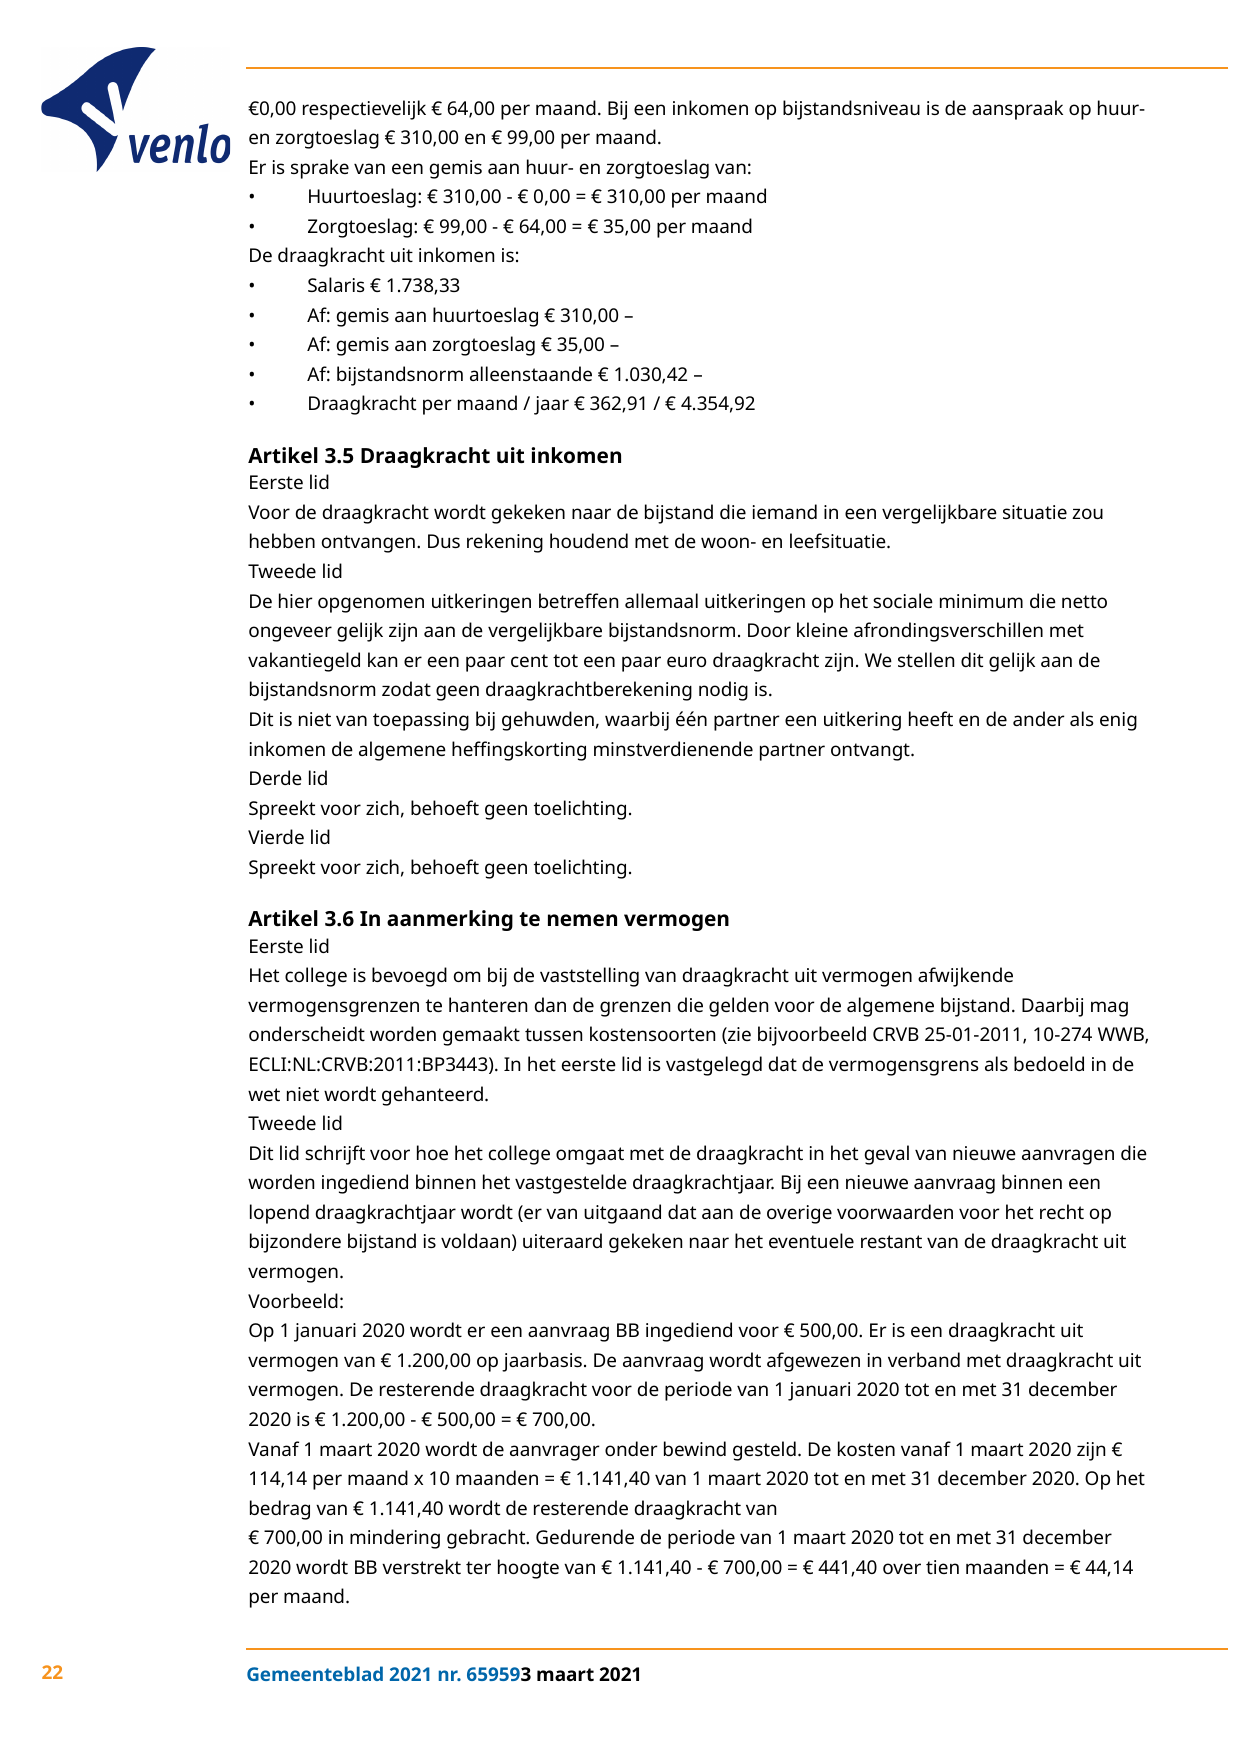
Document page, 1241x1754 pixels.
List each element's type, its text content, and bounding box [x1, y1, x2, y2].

text Vanaf 1 maart 2020 wordt de aanvrager onder bewind gesteld. De kosten vanaf 1 maart 2020 zijn € 114,14 per maand x 10 maanden = € 1.141,40 van 1 maart 2020 tot en met 31 december 2020. Op het bedrag van € 1.141,40 wordt de resterende draagkracht van [248, 1436, 1152, 1521]
text Artikel 3.6 In aanmerking te nemen vermogen [248, 904, 1152, 933]
text Dit lid schrijft voor hoe het college omgaat met de draagkracht in het geval van nieuwe aanvragen die worden ingediend binnen het vastgestelde draagkrachtjaar. Bij een nieuwe aanvraag binnen een lopend draagkrachtjaar wordt (er van uitgaand dat aan de overige voorwaarden voor het recht op bijzondere bijstand is voldaan) uiteraard gekeken naar het eventuele restant van de draagkracht uit vermogen. [248, 1140, 1152, 1284]
text Eerste lid [248, 469, 1152, 495]
list Draagkracht per maand / jaar € 362,91 / € 4.354,92 [248, 391, 1152, 416]
list Af: gemis aan huurtoeslag € 310,00 – [248, 302, 1152, 328]
list Zorgtoeslag: € 99,00 - € 64,00 = € 35,00 per maand [248, 213, 1152, 239]
text Vierde lid [248, 824, 1152, 850]
text Dit is niet van toepassing bij gehuwden, waarbij één partner een uitkering heeft en de ander als enig inkomen de algemene heffingskorting minstverdienende partner ontvangt. [248, 706, 1152, 761]
list Af: gemis aan zorgtoeslag € 35,00 – [248, 331, 1152, 357]
text Het college is bevoegd om bij de vaststelling van draagkracht uit vermogen afwijkende vermogensgrenzen te hanteren dan de grenzen die gelden voor de algemene bijstand. Daarbij mag onderscheidt worden gemaakt tussen kostensoorten (zie bijvoorbeeld CRVB 25-01-2011, 10-274 WWB, ECLI:NL:CRVB:2011:BP3443). In het eerste lid is vastgelegd dat de vermogensgrens als bedoeld in de wet niet wordt gehanteerd. [248, 962, 1152, 1107]
text € 700,00 in mindering gebracht. Gedurende de periode van 1 maart 2020 tot en met 31 december 2020 wordt BB verstrekt ter hoogte van € 1.141,40 - € 700,00 = € 441,40 over tien maanden = € 44,14 per maand. [248, 1524, 1152, 1609]
text Voorbeeld: [248, 1288, 1152, 1314]
text Eerste lid [248, 933, 1152, 959]
text Artikel 3.5 Draagkracht uit inkomen [248, 441, 1152, 469]
list Salaris € 1.738,33 [248, 272, 1152, 298]
text De hier opgenomen uitkeringen betreffen allemaal uitkeringen op het sociale minimum die netto ongeveer gelijk zijn aan de vergelijkbare bijstandsnorm. Door kleine afrondingsverschillen met vakantiegeld kan er een paar cent tot een paar euro draagkracht zijn. We stellen dit gelijk aan de bijstandsnorm zodat geen draagkrachtberekening nodig is. [248, 588, 1152, 702]
text Tweede lid [248, 558, 1152, 584]
text Op 1 januari 2020 wordt er een aanvraag BB ingediend voor € 500,00. Er is een draagkracht uit vermogen van € 1.200,00 op jaarbasis. De aanvraag wordt afgewezen in verband met draagkracht uit vermogen. De resterende draagkracht voor de periode van 1 januari 2020 tot en met 31 december 2020 is € 1.200,00 - € 500,00 = € 700,00. [248, 1317, 1152, 1432]
list Huurtoeslag: € 310,00 - € 0,00 = € 310,00 per maand [248, 183, 1152, 209]
text Tweede lid [248, 1110, 1152, 1136]
text Spreekt voor zich, behoeft geen toelichting. [248, 795, 1152, 821]
text Voor de draagkracht wordt gekeken naar de bijstand die iemand in een vergelijkbare situatie zou hebben ontvangen. Dus rekening houdend met de woon- en leefsituatie. [248, 499, 1152, 554]
picture [41, 47, 231, 172]
text Spreekt voor zich, behoeft geen toelichting. [248, 854, 1152, 880]
text De draagkracht uit inkomen is: [248, 243, 1152, 268]
text Derde lid [248, 765, 1152, 791]
list Af: bijstandsnorm alleenstaande € 1.030,42 – [248, 361, 1152, 387]
text €0,00 respectievelijk € 64,00 per maand. Bij een inkomen op bijstandsniveau is de aanspraak op huur- en zorgtoeslag € 310,00 en € 99,00 per maand. [248, 95, 1152, 150]
text Er is sprake van een gemis aan huur- en zorgtoeslag van: [248, 154, 1152, 180]
